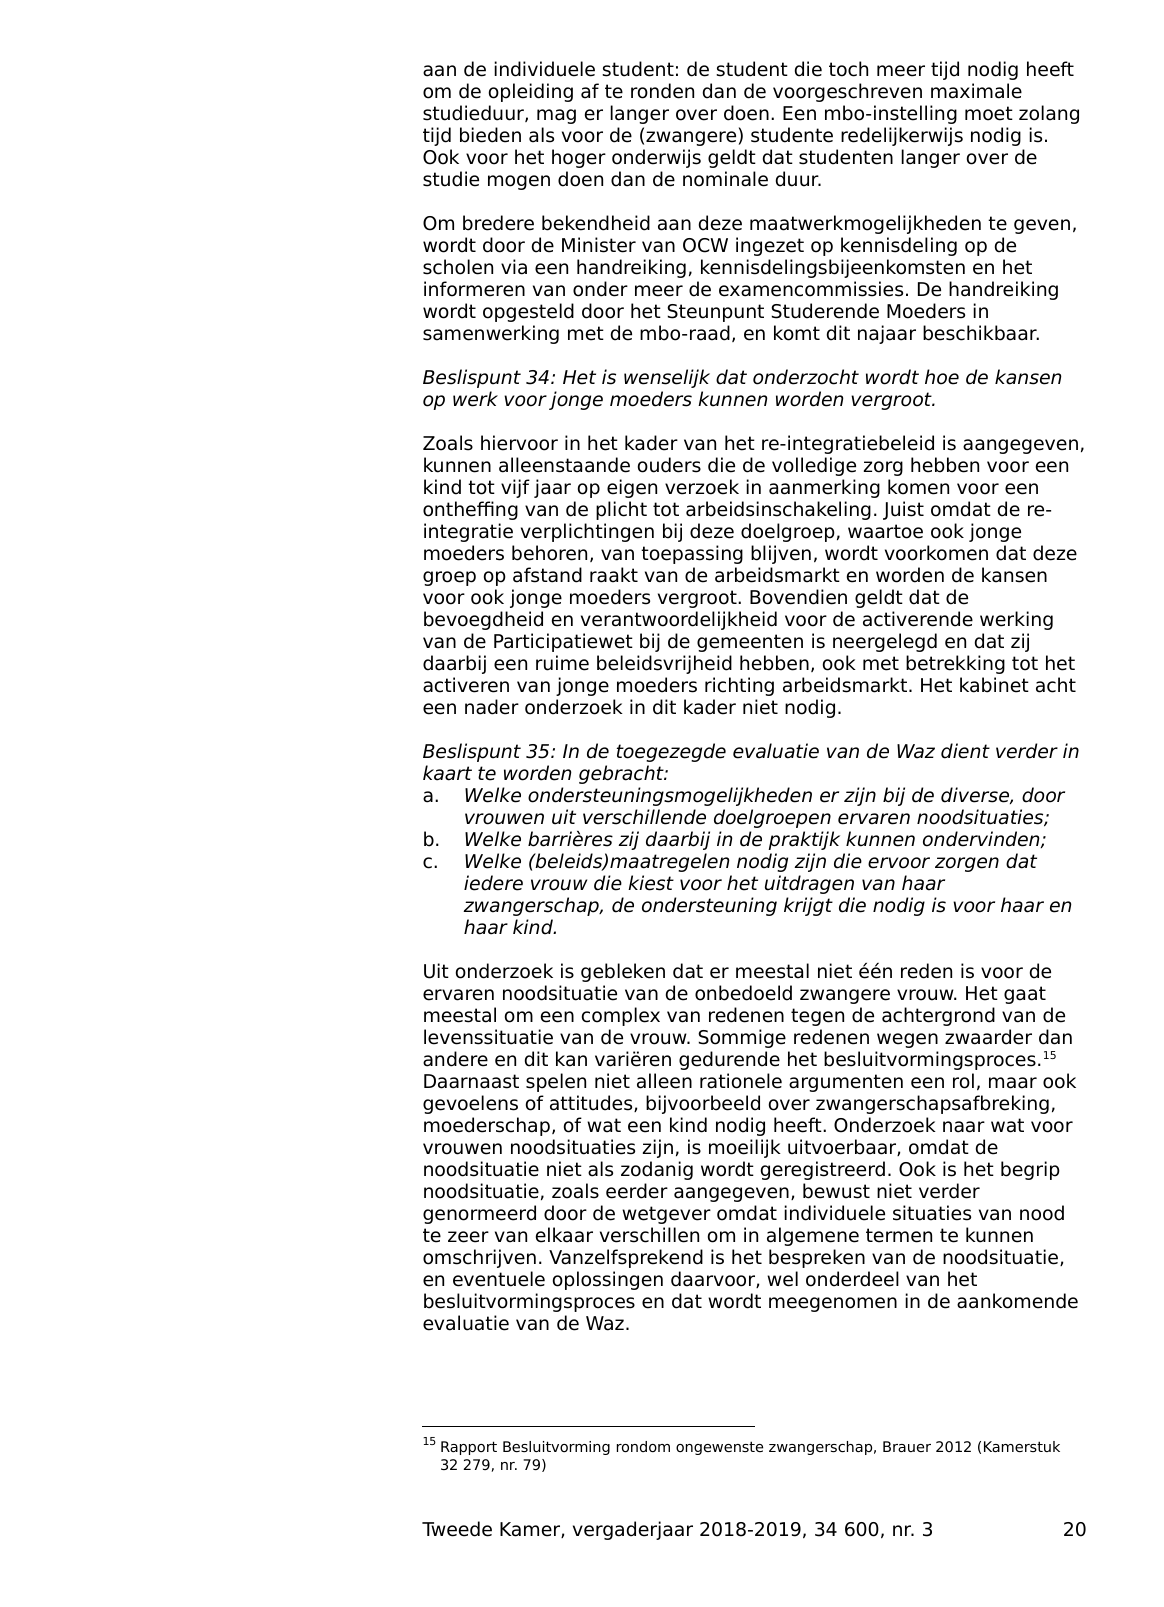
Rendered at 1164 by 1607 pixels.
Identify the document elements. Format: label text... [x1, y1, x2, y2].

text aan de individuele student: de student die toch meer tijd nodig heeft om de opleiding af te ronden dan de voorgeschreven maximale studieduur, mag er langer over doen. Een mbo-instelling moet zolang tijd bieden als voor de (zwangere) studente redelijkerwijs nodig is. Ook voor het hoger onderwijs geldt dat studenten langer over de studie mogen doen dan de nominale duur. [422, 59, 1087, 191]
text Rapport Besluitvorming rondom ongewenste zwangerschap, Brauer 2012 (Kamerstuk 32 279, nr. 79) [422, 1435, 1087, 1474]
text Beslispunt 34: Het is wenselijk dat onderzocht wordt hoe de kansen op werk voor jonge moeders kunnen worden vergroot. [422, 367, 1087, 411]
text c. Welke (beleids)maatregelen nodig zijn die ervoor zorgen dat iedere vrouw die kiest voor het uitdragen van haar zwangerschap, de ondersteuning krijgt die nodig is voor haar en haar kind. [422, 851, 1087, 939]
text Uit onderzoek is gebleken dat er meestal niet één reden is voor de ervaren noodsituatie van de onbedoeld zwangere vrouw. Het gaat meestal om een complex van redenen tegen de achtergrond van de levenssituatie van de vrouw. Sommige redenen wegen zwaarder dan andere en dit kan variëren gedurende het besluitvormingsproces. Daarnaast spelen niet alleen rationele argumenten een rol, maar ook gevoelens of attitudes, bijvoorbeeld over zwangerschapsafbreking, moederschap, of wat een kind nodig heeft. Onderzoek naar wat voor vrouwen noodsituaties zijn, is moeilijk uitvoerbaar, omdat de noodsituatie niet als zodanig wordt geregistreerd. Ook is het begrip noodsituatie, zoals eerder aangegeven, bewust niet verder genormeerd door de wetgever omdat individuele situaties van nood te zeer van elkaar verschillen om in algemene termen te kunnen omschrijven. Vanzelfsprekend is het bespreken van de noodsituatie, en eventuele oplossingen daarvoor, wel onderdeel van het besluitvormingsproces en dat wordt meegenomen in de aankomende evaluatie van de Waz. [422, 961, 1087, 1335]
text Om bredere bekendheid aan deze maatwerkmogelijkheden te geven, wordt door de Minister van OCW ingezet op kennisdeling op de scholen via een handreiking, kennisdelingsbijeenkomsten en het informeren van onder meer de examencommissies. De handreiking wordt opgesteld door het Steunpunt Studerende Moeders in samenwerking met de mbo-raad, en komt dit najaar beschikbaar. [422, 213, 1087, 345]
text a. Welke ondersteuningsmogelijkheden er zijn bij de diverse, door vrouwen uit verschillende doelgroepen ervaren noodsituaties; [422, 785, 1087, 829]
text Beslispunt 35: In de toegezegde evaluatie van de Waz dient verder in kaart te worden gebracht: [422, 741, 1087, 785]
text Zoals hiervoor in het kader van het re-integratiebeleid is aangegeven, kunnen alleenstaande ouders die de volledige zorg hebben voor een kind tot vijf jaar op eigen verzoek in aanmerking komen voor een ontheffing van de plicht tot arbeidsinschakeling. Juist omdat de re-integratie verplichtingen bij deze doelgroep, waartoe ook jonge moeders behoren, van toepassing blijven, wordt voorkomen dat deze groep op afstand raakt van de arbeidsmarkt en worden de kansen voor ook jonge moeders vergroot. Bovendien geldt dat de bevoegdheid en verantwoordelijkheid voor de activerende werking van de Participatiewet bij de gemeenten is neergelegd en dat zij daarbij een ruime beleidsvrijheid hebben, ook met betrekking tot het activeren van jonge moeders richting arbeidsmarkt. Het kabinet acht een nader onderzoek in dit kader niet nodig. [422, 433, 1087, 719]
text b. Welke barrières zij daarbij in de praktijk kunnen ondervinden; [422, 829, 1087, 851]
